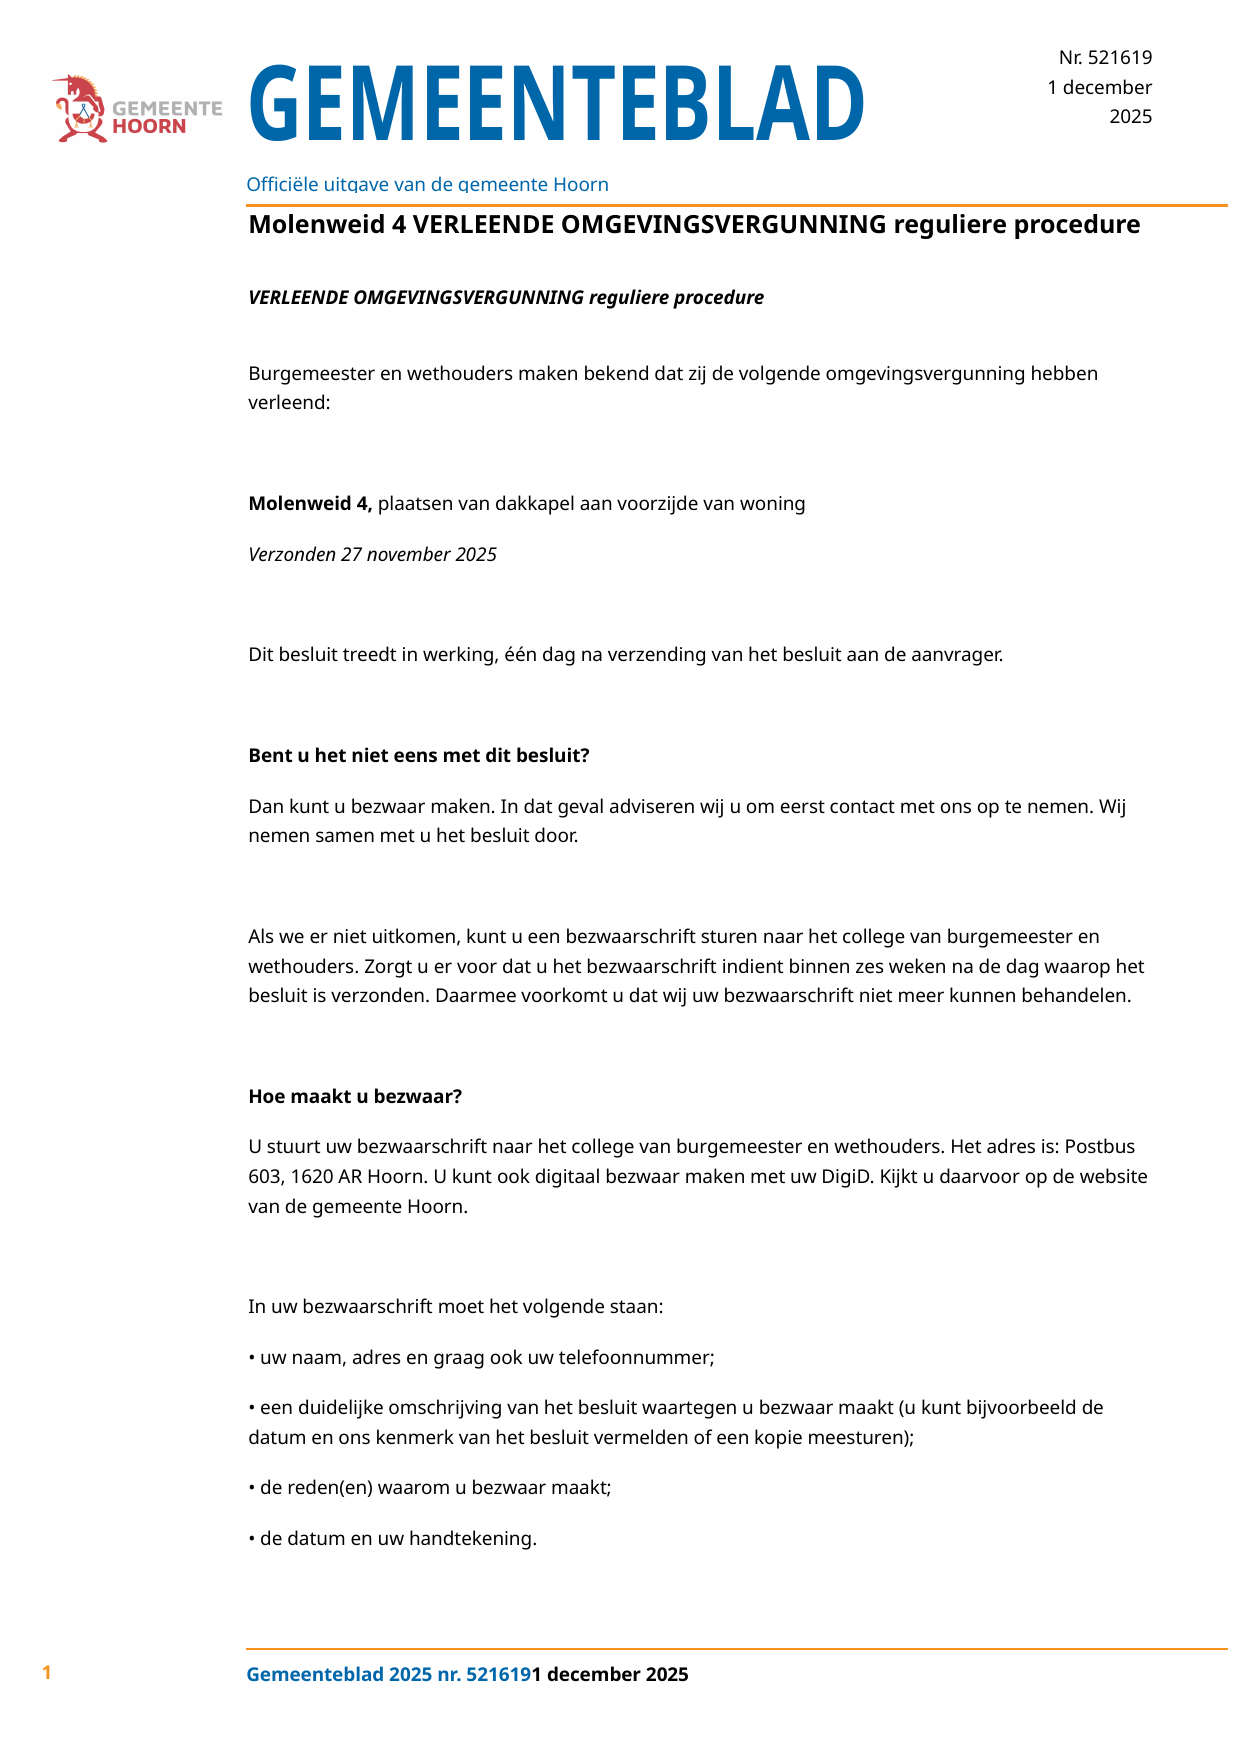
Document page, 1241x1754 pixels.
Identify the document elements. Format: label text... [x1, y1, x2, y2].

text VERLEENDE OMGEVINGSVERGUNNING reguliere procedure [248, 284, 1152, 309]
text • de datum en uw handtekening. [248, 1525, 1152, 1551]
text Burgemeester en wethouders maken bekend dat zij de volgende omgevingsvergunning hebben verleend: [248, 360, 1152, 415]
text • de reden(en) waarom u bezwaar maakt; [248, 1474, 1152, 1500]
text Bent u het niet eens met dit besluit? [248, 742, 1152, 768]
text U stuurt uw bezwaarschrift naar het college van burgemeester en wethouders. Het adres is: Postbus 603, 1620 AR Hoorn. U kunt ook digitaal bezwaar maken met uw DigiD. Kijkt u daarvoor op de website van de gemeente Hoorn. [248, 1134, 1152, 1219]
picture [41, 47, 231, 172]
text Verzonden 27 november 2025 [248, 541, 1152, 567]
text • uw naam, adres en graag ook uw telefoonnummer; [248, 1344, 1152, 1370]
text Dan kunt u bezwaar maken. In dat geval adviseren wij u om eerst contact met ons op te nemen. Wij nemen samen met u het besluit door. [248, 793, 1152, 848]
text Als we er niet uitkomen, kunt u een bezwaarschrift sturen naar het college van burgemeester en wethouders. Zorgt u er voor dat u het bezwaarschrift indient binnen zes weken na de dag waarop het besluit is verzonden. Daarmee voorkomt u dat wij uw bezwaarschrift niet meer kunnen behandelen. [248, 923, 1152, 1008]
text Molenweid 4 VERLEENDE OMGEVINGSVERGUNNING reguliere procedure [248, 207, 1152, 241]
text Hoe maakt u bezwaar? [248, 1083, 1152, 1109]
text Dit besluit treedt in werking, één dag na verzending van het besluit aan de aanvrager. [248, 642, 1152, 667]
text • een duidelijke omschrijving van het besluit waartegen u bezwaar maakt (u kunt bijvoorbeeld de datum en ons kenmerk van het besluit vermelden of een kopie meesturen); [248, 1394, 1152, 1450]
text Molenweid 4, plaatsen van dakkapel aan voorzijde van woning [248, 490, 1152, 516]
text In uw bezwaarschrift moet het volgende staan: [248, 1294, 1152, 1319]
